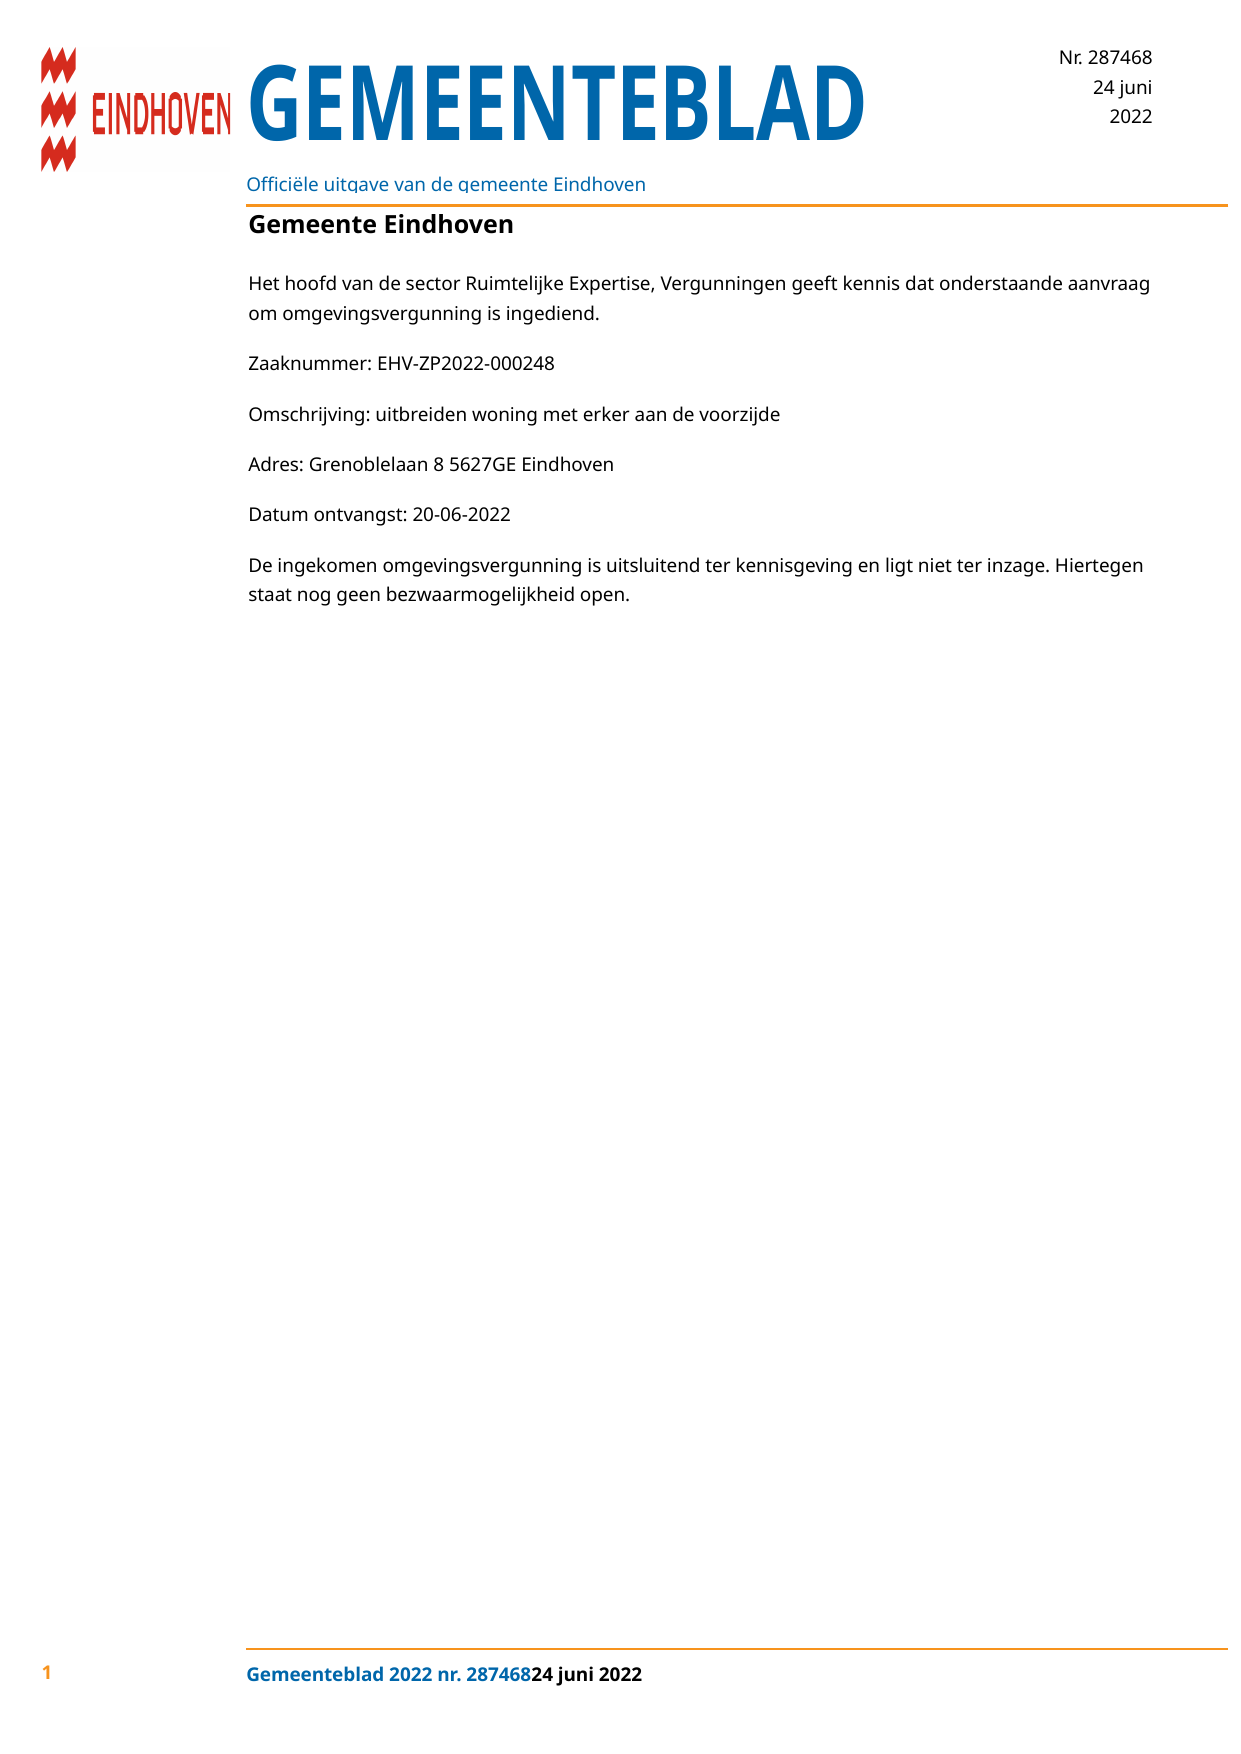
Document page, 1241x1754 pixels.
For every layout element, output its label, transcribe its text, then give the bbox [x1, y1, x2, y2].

text Adres: Grenoblelaan 8 5627GE Eindhoven [248, 451, 1152, 477]
text Omschrijving: uitbreiden woning met erker aan de voorzijde [248, 401, 1152, 426]
text Datum ontvangst: 20-06-2022 [248, 502, 1152, 527]
text Het hoofd van de sector Ruimtelijke Expertise, Vergunningen geeft kennis dat onderstaande aanvraag om omgevingsvergunning is ingediend. [248, 270, 1152, 326]
text Zaaknummer: EHV-ZP2022-000248 [248, 350, 1152, 376]
picture [41, 47, 231, 172]
text De ingekomen omgevingsvergunning is uitsluitend ter kennisgeving en ligt niet ter inzage. Hiertegen staat nog geen bezwaarmogelijkheid open. [248, 552, 1152, 607]
text Gemeente Eindhoven [248, 207, 1152, 241]
